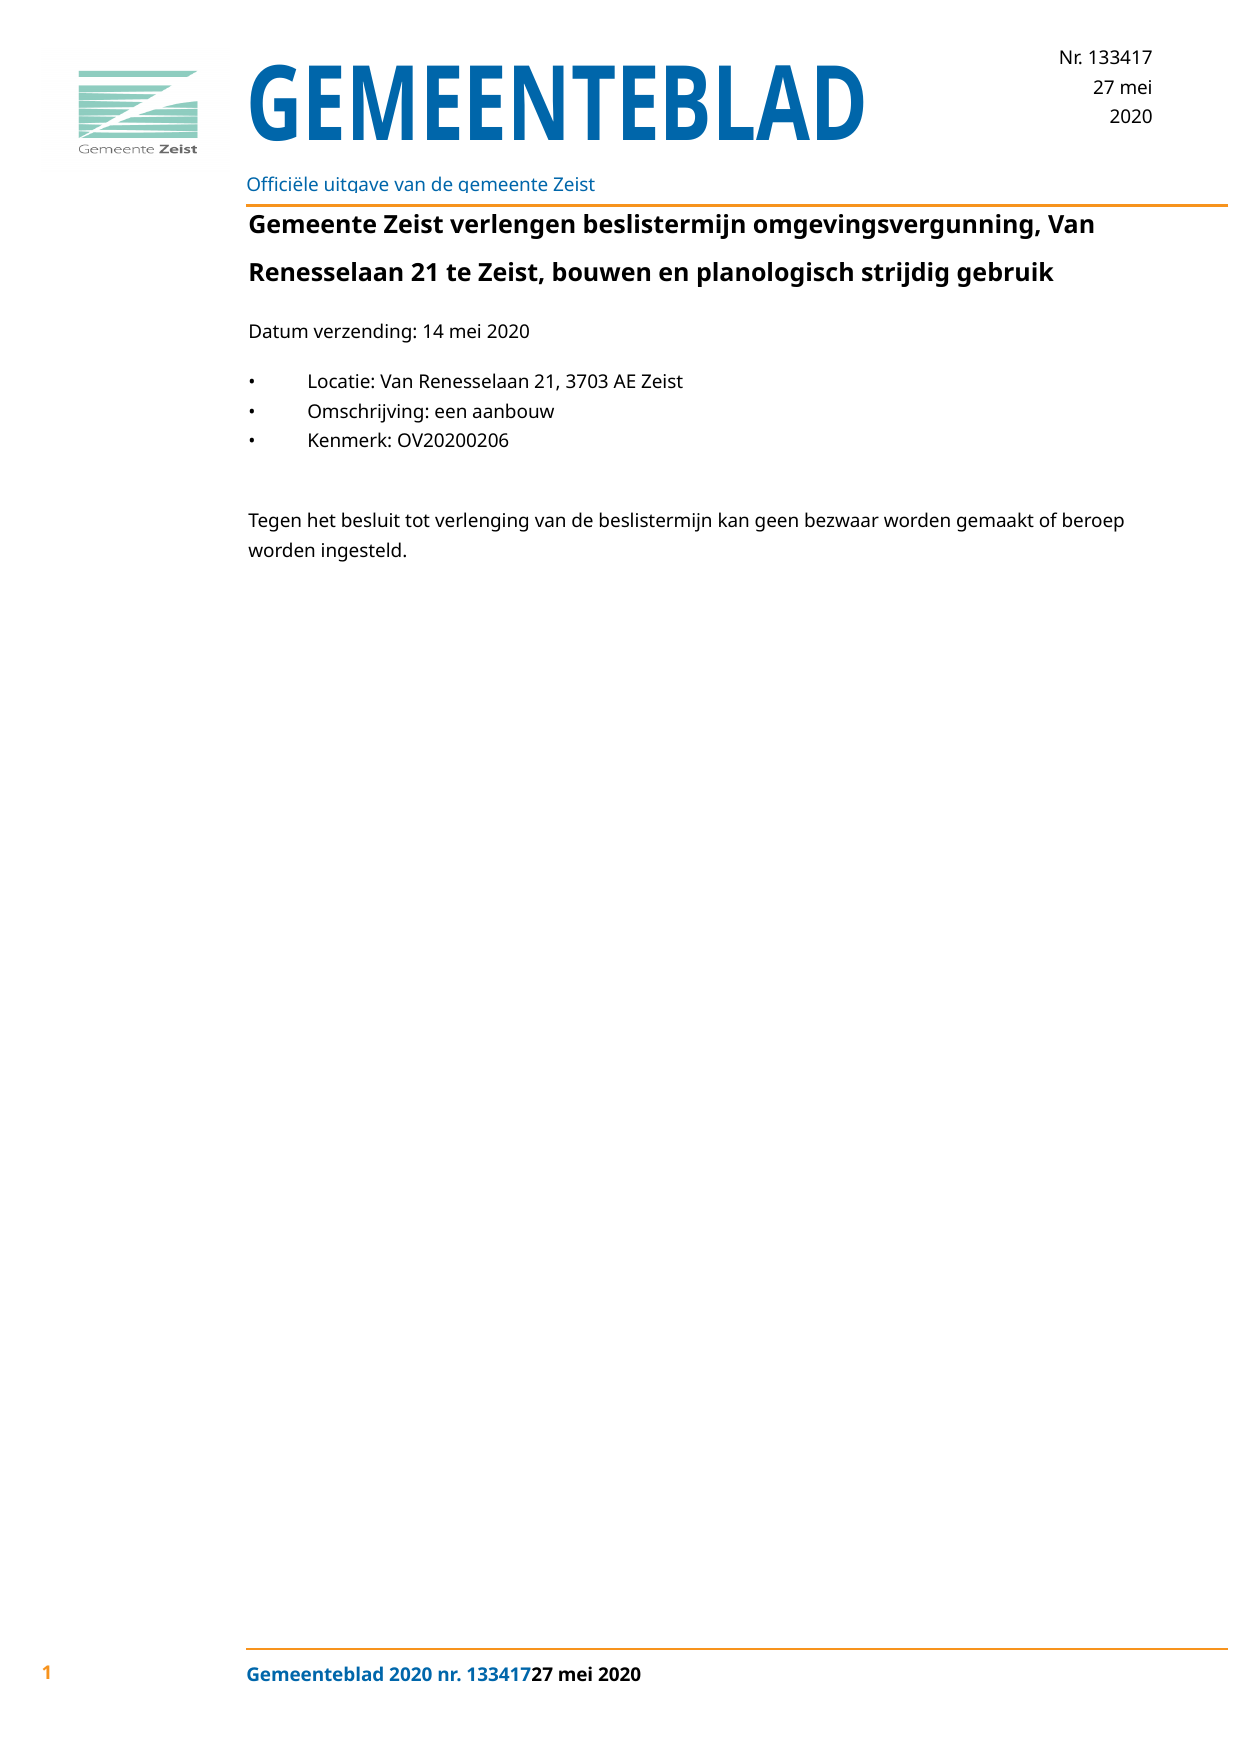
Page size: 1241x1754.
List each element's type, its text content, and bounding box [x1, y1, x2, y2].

list Omschrijving: een aanbouw [248, 398, 1152, 424]
picture [41, 47, 231, 172]
text Tegen het besluit tot verlenging van de beslistermijn kan geen bezwaar worden gemaakt of beroep worden ingesteld. [248, 507, 1152, 563]
text Datum verzending: 14 mei 2020 [248, 318, 1152, 344]
list Kenmerk: OV20200206 [248, 427, 1152, 453]
text Gemeente Zeist verlengen beslistermijn omgevingsvergunning, Van Renesselaan 21 te Zeist, bouwen en planologisch strijdig gebruik [248, 207, 1152, 288]
list Locatie: Van Renesselaan 21, 3703 AE Zeist [248, 368, 1152, 394]
